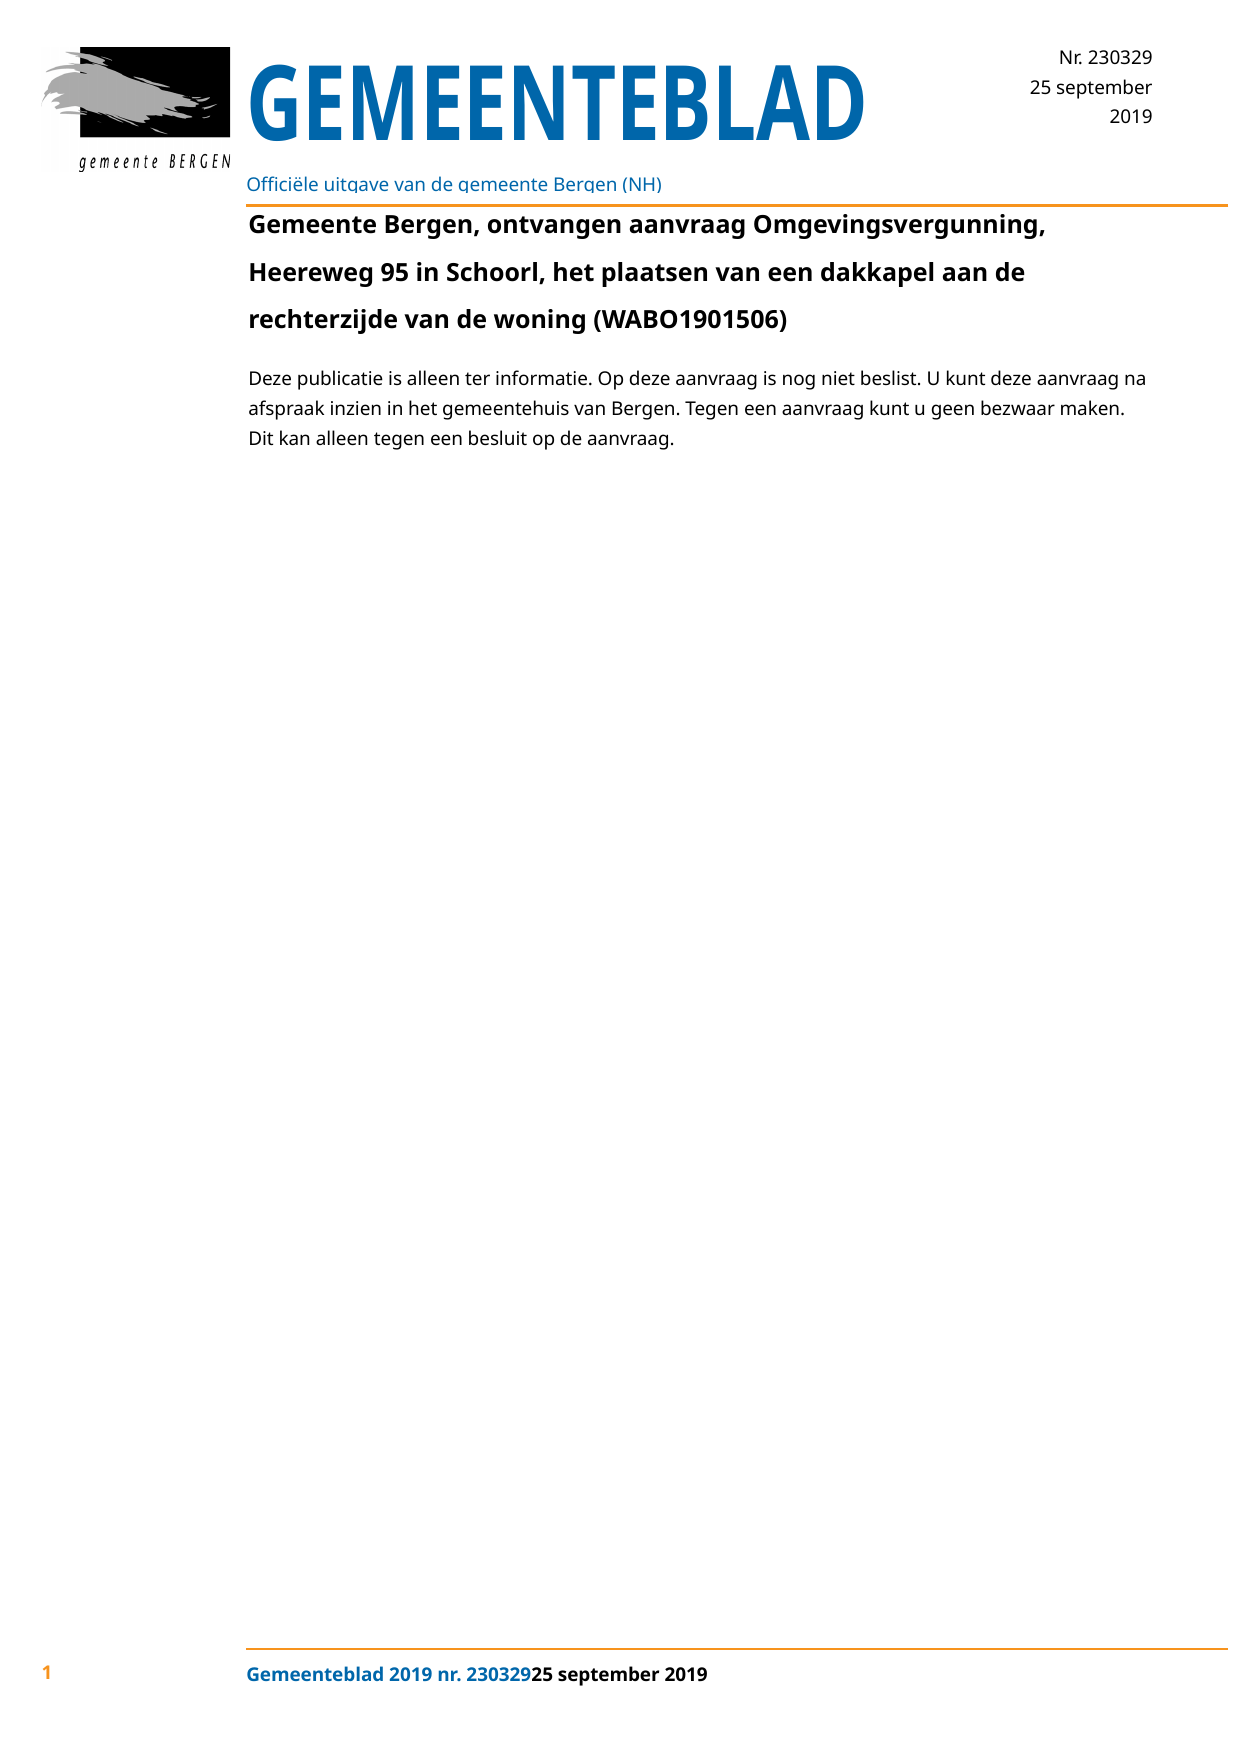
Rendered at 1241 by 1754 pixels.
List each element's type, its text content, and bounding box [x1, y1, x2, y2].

picture [41, 47, 231, 172]
text Deze publicatie is alleen ter informatie. Op deze aanvraag is nog niet beslist. U kunt deze aanvraag na afspraak inzien in het gemeentehuis van Bergen. Tegen een aanvraag kunt u geen bezwaar maken. Dit kan alleen tegen een besluit op de aanvraag. [248, 366, 1152, 450]
text Gemeente Bergen, ontvangen aanvraag Omgevingsvergunning, Heereweg 95 in Schoorl, het plaatsen van een dakkapel aan de rechterzijde van de woning (WABO1901506) [248, 207, 1152, 336]
